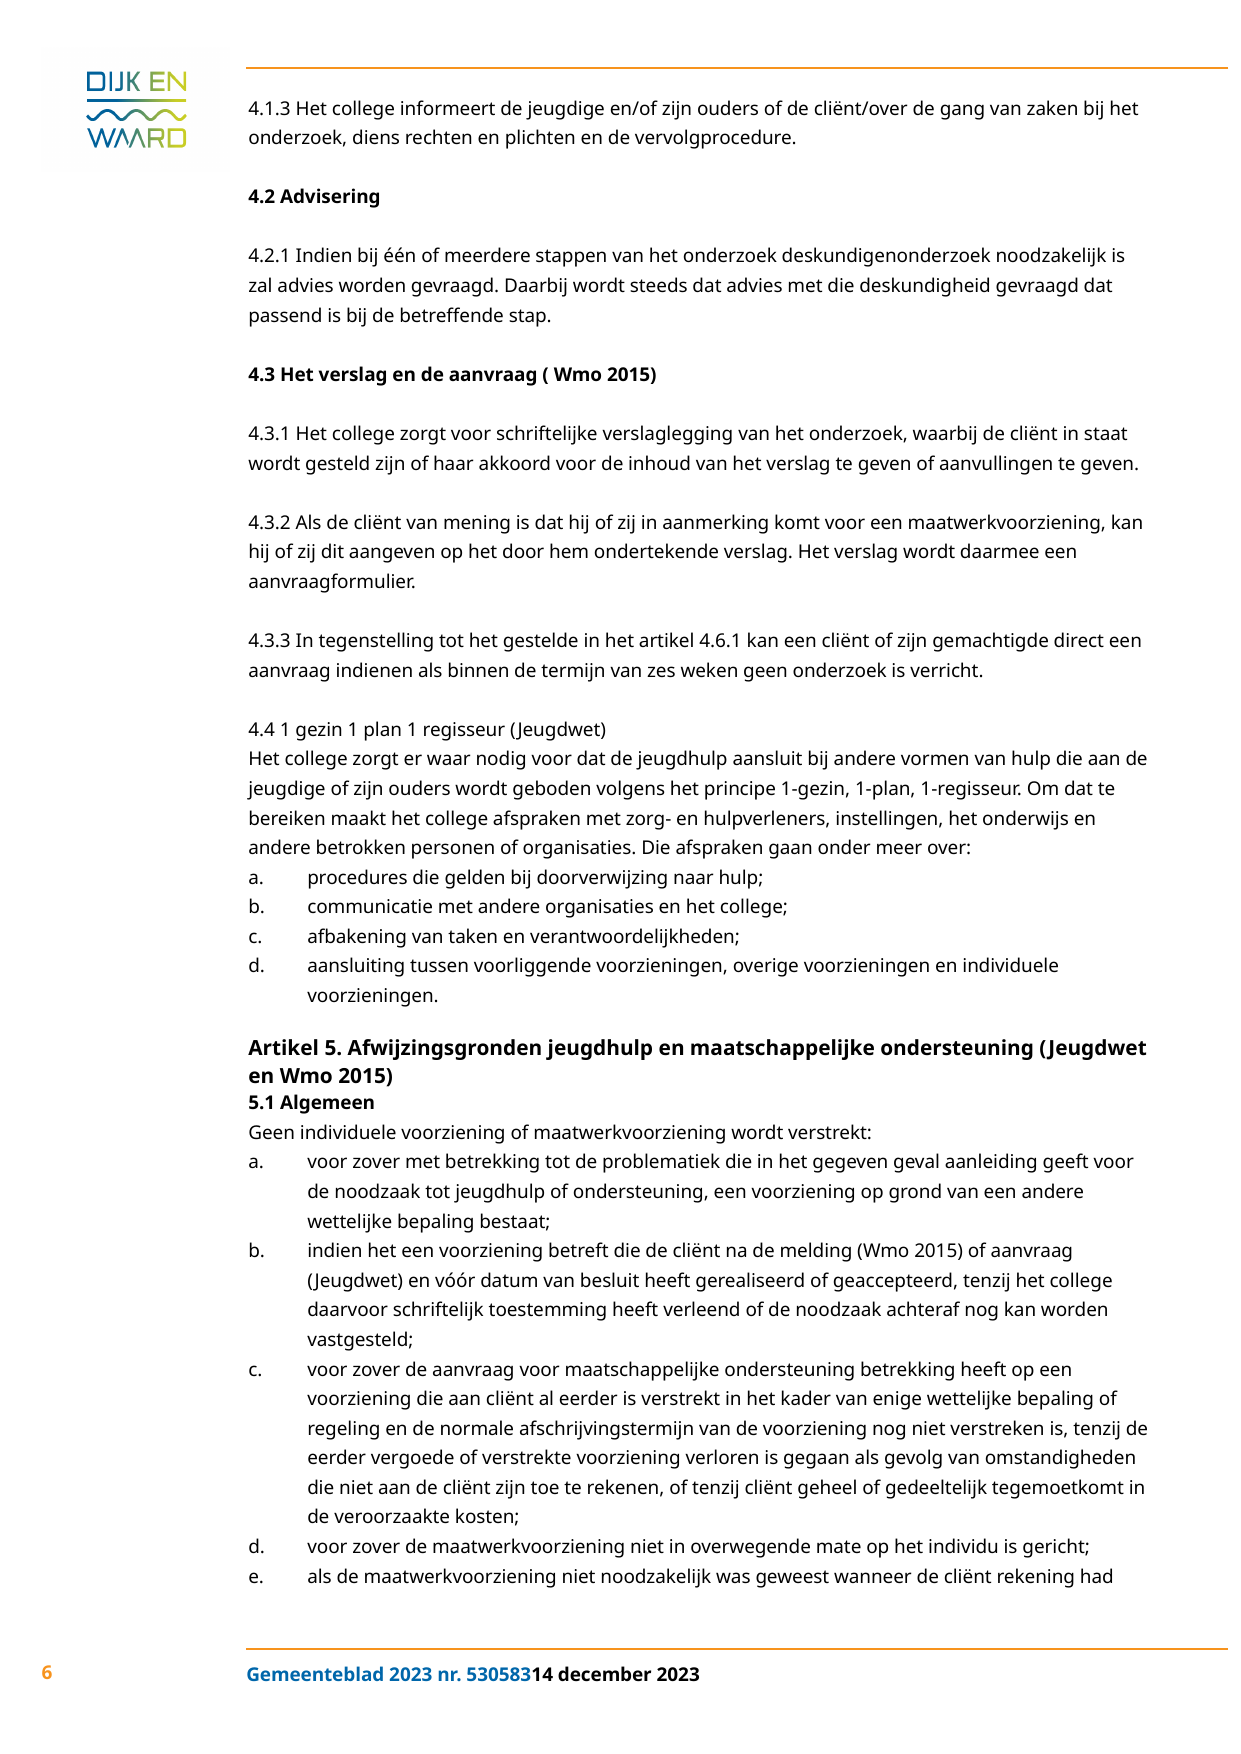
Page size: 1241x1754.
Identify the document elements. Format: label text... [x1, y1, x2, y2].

text Artikel 5. Afwijzingsgronden jeugdhulp en maatschappelijke ondersteuning (Jeugdwet en Wmo 2015) [248, 1033, 1152, 1089]
text 4.3 Het verslag en de aanvraag ( Wmo 2015) [248, 361, 1152, 387]
list voor zover de maatwerkvoorziening niet in overwegende mate op het individu is gericht; [248, 1533, 1152, 1559]
text 4.3.2 Als de cliënt van mening is dat hij of zij in aanmerking komt voor een maatwerkvoorziening, kan hij of zij dit aangeven op het door hem ondertekende verslag. Het verslag wordt daarmee een aanvraagformulier. [248, 509, 1152, 594]
list voor zover met betrekking tot de problematiek die in het gegeven geval aanleiding geeft voor de noodzaak tot jeugdhulp of ondersteuning, een voorziening op grond van een andere wettelijke bepaling bestaat; [248, 1149, 1152, 1234]
text Geen individuele voorziening of maatwerkvoorziening wordt verstrekt: [248, 1119, 1152, 1145]
list aansluiting tussen voorliggende voorzieningen, overige voorzieningen en individuele voorzieningen. [248, 953, 1152, 1008]
text 4.4 1 gezin 1 plan 1 regisseur (Jeugdwet) [248, 716, 1152, 742]
text Het college zorgt er waar nodig voor dat de jeugdhulp aansluit bij andere vormen van hulp die aan de jeugdige of zijn ouders wordt geboden volgens het principe 1-gezin, 1-plan, 1-regisseur. Om dat te bereiken maakt het college afspraken met zorg- en hulpverleners, instellingen, het onderwijs en andere betrokken personen of organisaties. Die afspraken gaan onder meer over: [248, 746, 1152, 860]
list voor zover de aanvraag voor maatschappelijke ondersteuning betrekking heeft op een voorziening die aan cliënt al eerder is verstrekt in het kader van enige wettelijke bepaling of regeling en de normale afschrijvingstermijn van de voorziening nog niet verstreken is, tenzij de eerder vergoede of verstrekte voorziening verloren is gegaan als gevolg van omstandigheden die niet aan de cliënt zijn toe te rekenen, of tenzij cliënt geheel of gedeeltelijk tegemoetkomt in de veroorzaakte kosten; [248, 1356, 1152, 1529]
text 4.1.3 Het college informeert de jeugdige en/of zijn ouders of de cliënt/over de gang van zaken bij het onderzoek, diens rechten en plichten en de vervolgprocedure. [248, 95, 1152, 150]
text 4.2.1 Indien bij één of meerdere stappen van het onderzoek deskundigenonderzoek noodzakelijk is zal advies worden gevraagd. Daarbij wordt steeds dat advies met die deskundigheid gevraagd dat passend is bij de betreffende stap. [248, 243, 1152, 328]
text 4.3.3 In tegenstelling tot het gestelde in het artikel 4.6.1 kan een cliënt of zijn gemachtigde direct een aanvraag indienen als binnen de termijn van zes weken geen onderzoek is verricht. [248, 627, 1152, 683]
list indien het een voorziening betreft die de cliënt na de melding (Wmo 2015) of aanvraag (Jeugdwet) en vóór datum van besluit heeft gerealiseerd of geaccepteerd, tenzij het college daarvoor schriftelijk toestemming heeft verleend of de noodzaak achteraf nog kan worden vastgesteld; [248, 1237, 1152, 1352]
picture [41, 47, 231, 172]
text 5.1 Algemeen [248, 1089, 1152, 1115]
list procedures die gelden bij doorverwijzing naar hulp; [248, 864, 1152, 890]
list afbakening van taken en verantwoordelijkheden; [248, 923, 1152, 949]
list als de maatwerkvoorziening niet noodzakelijk was geweest wanneer de cliënt rekening had [248, 1563, 1152, 1589]
text 4.2 Advisering [248, 183, 1152, 209]
text 4.3.1 Het college zorgt voor schriftelijke verslaglegging van het onderzoek, waarbij de cliënt in staat wordt gesteld zijn of haar akkoord voor de inhoud van het verslag te geven of aanvullingen te geven. [248, 420, 1152, 476]
list communicatie met andere organisaties en het college; [248, 893, 1152, 919]
